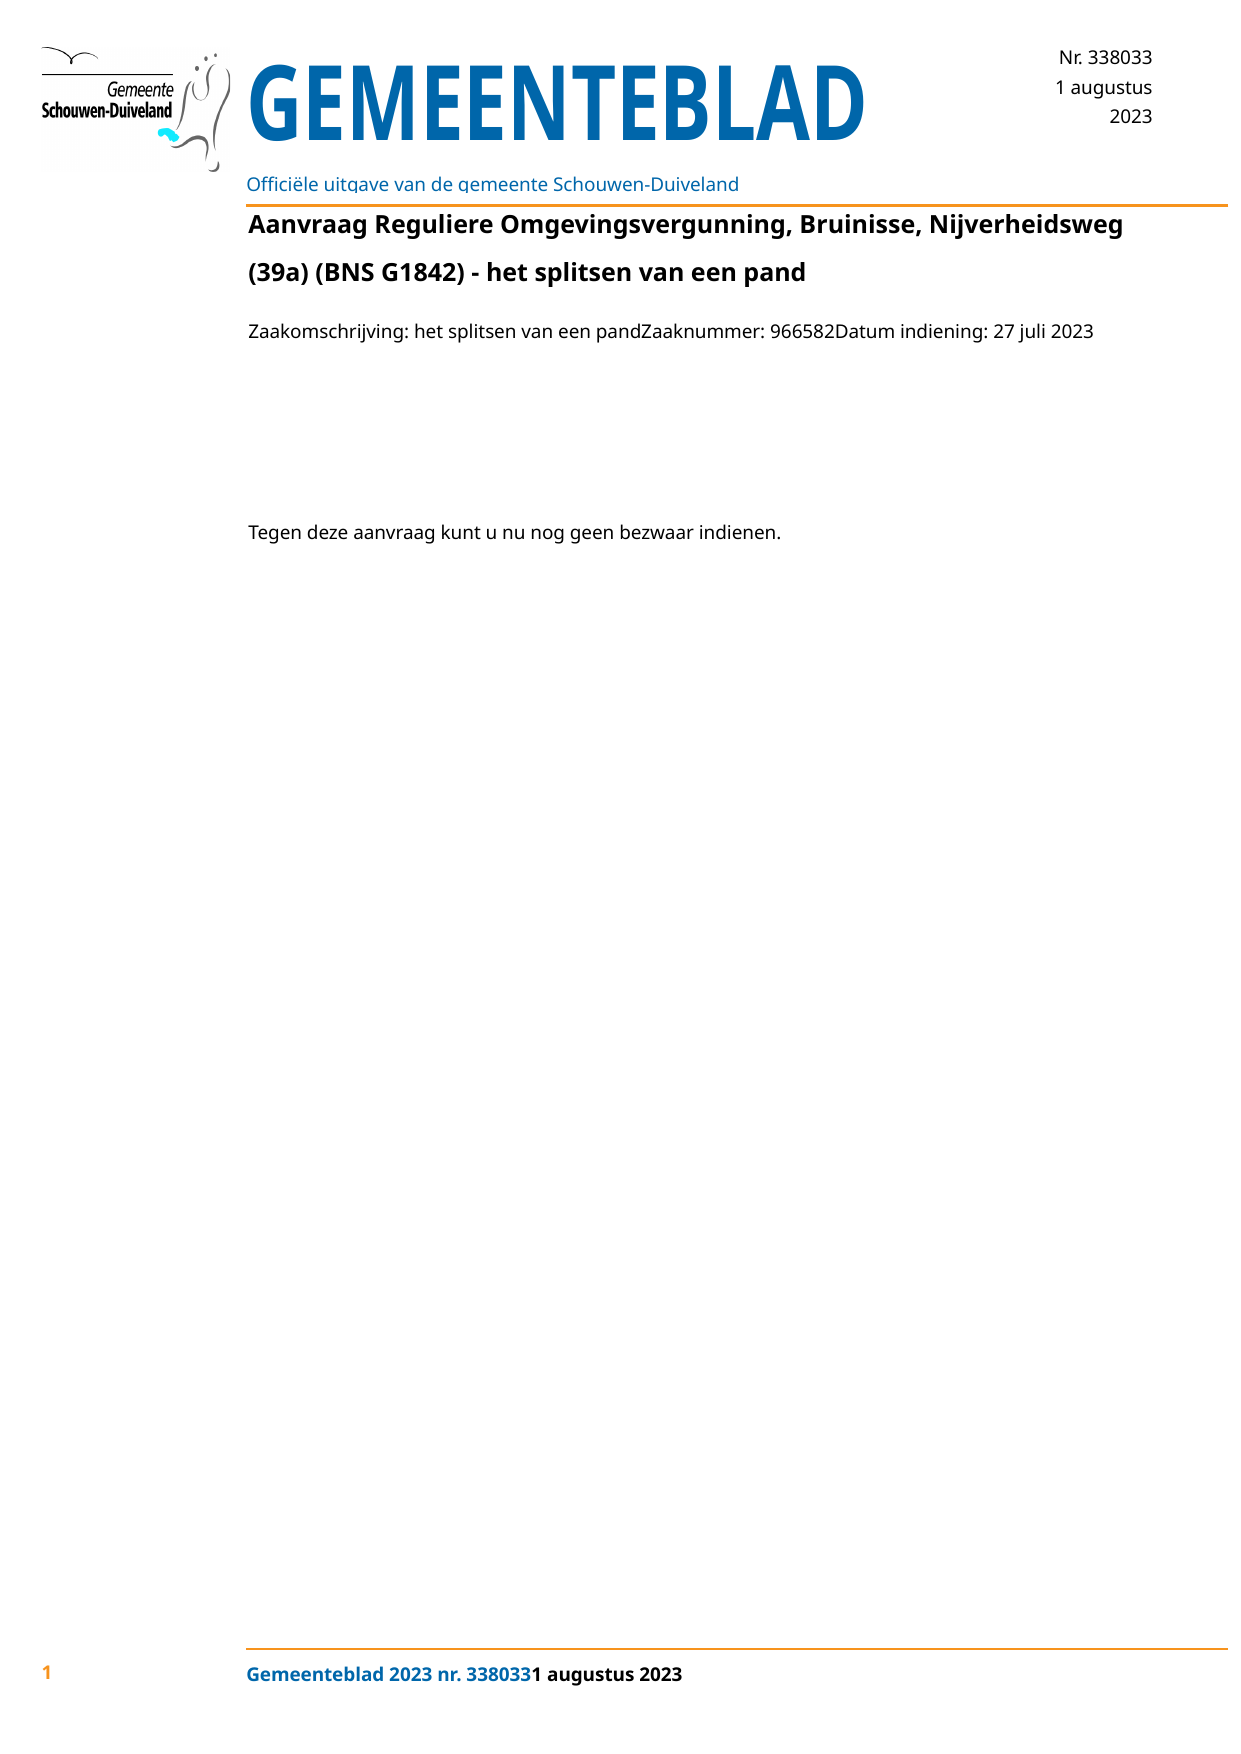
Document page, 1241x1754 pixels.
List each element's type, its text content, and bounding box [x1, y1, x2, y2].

text Zaakomschrijving: het splitsen van een pandZaaknummer: 966582Datum indiening: 27 juli 2023 [248, 318, 1152, 344]
text Tegen deze aanvraag kunt u nu nog geen bezwaar indienen. [248, 519, 1152, 545]
picture [41, 47, 231, 172]
text Aanvraag Reguliere Omgevingsvergunning, Bruinisse, Nijverheidsweg (39a) (BNS G1842) - het splitsen van een pand [248, 207, 1152, 288]
